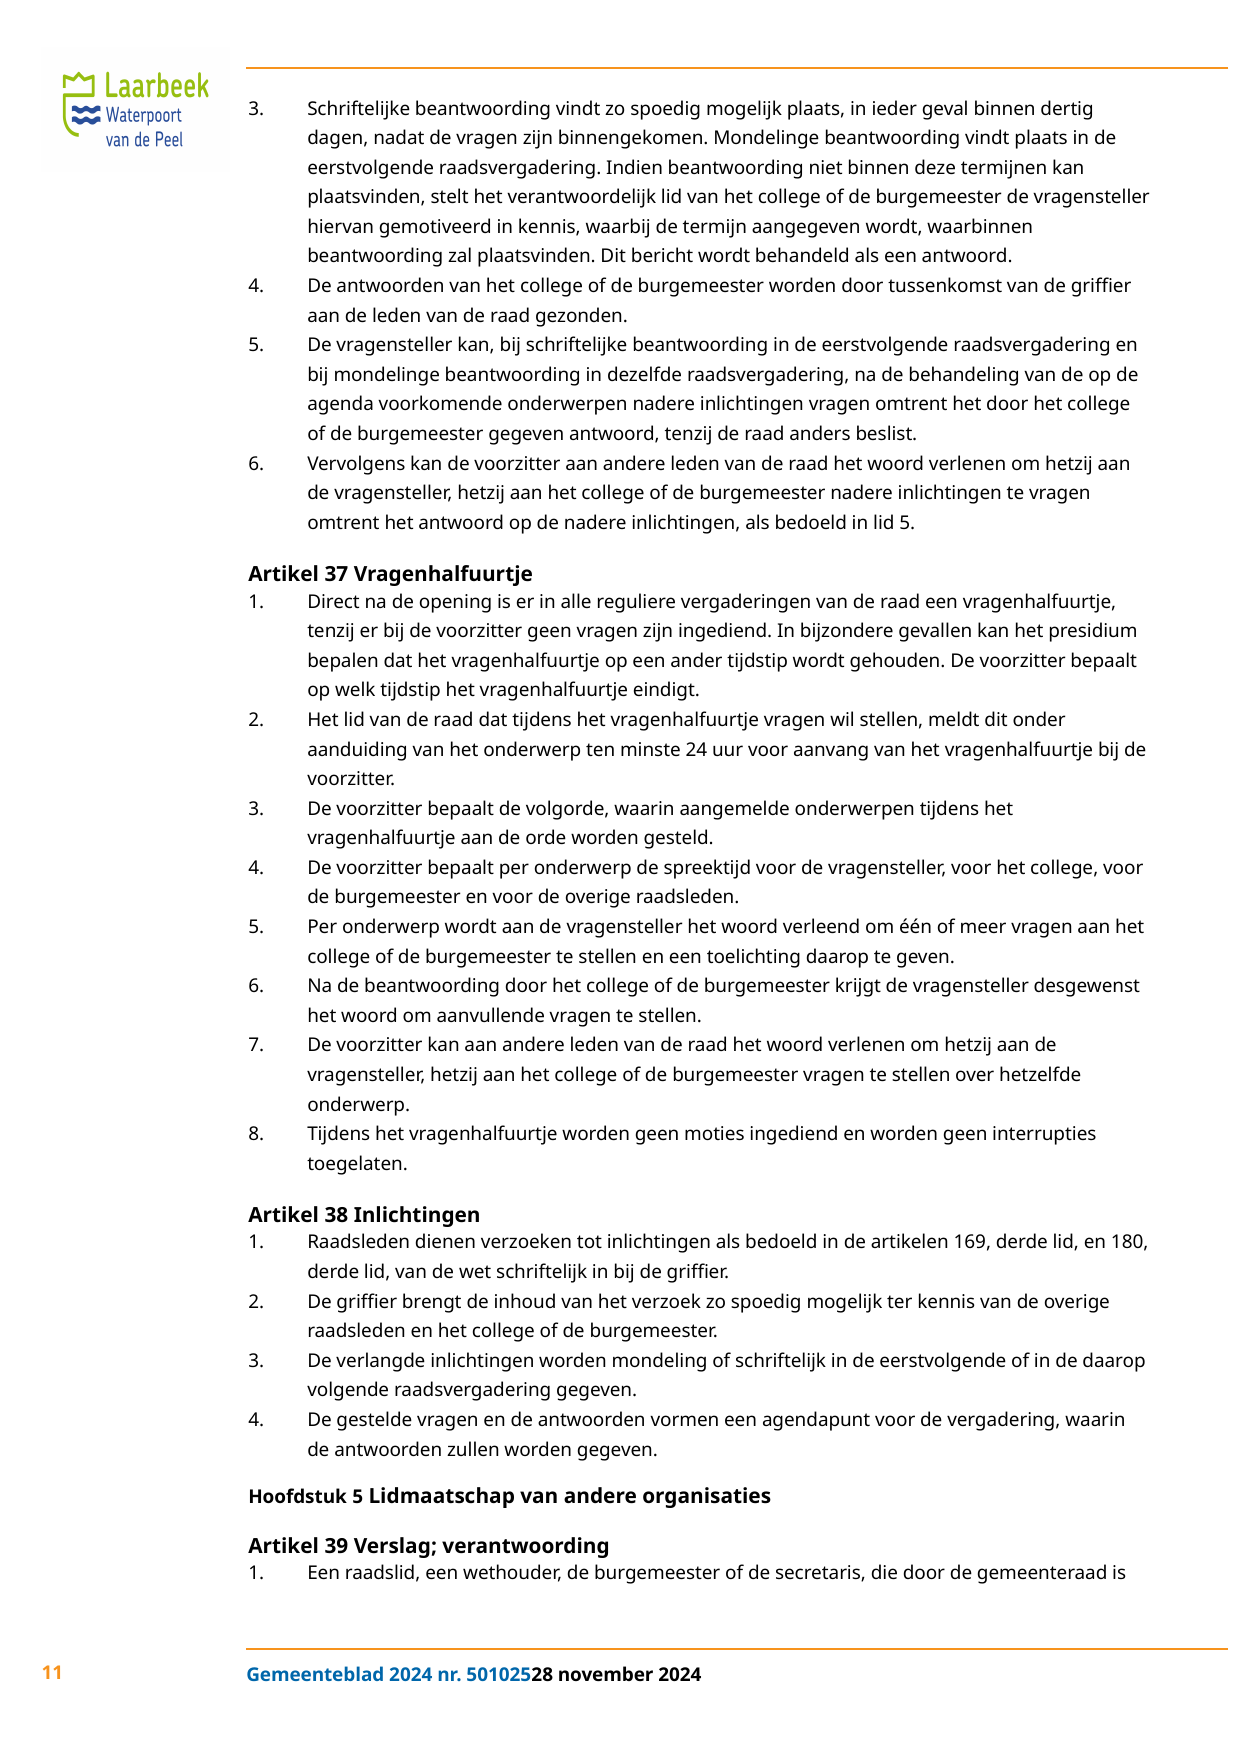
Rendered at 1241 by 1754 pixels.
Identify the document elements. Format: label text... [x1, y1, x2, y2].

text Hoofdstuk 5 Lidmaatschap van andere organisaties [248, 1481, 1152, 1510]
list Raadsleden dienen verzoeken tot inlichtingen als bedoeld in de artikelen 169, derde lid, en 180, derde lid, van de wet schriftelijk in bij de griffier. [248, 1229, 1152, 1284]
list De verlangde inlichtingen worden mondeling of schriftelijk in de eerstvolgende of in de daarop volgende raadsvergadering gegeven. [248, 1347, 1152, 1402]
text Artikel 39 Verslag; verantwoording [248, 1531, 1152, 1559]
list De voorzitter bepaalt per onderwerp de spreektijd voor de vragensteller, voor het college, voor de burgemeester en voor de overige raadsleden. [248, 854, 1152, 909]
list De griffier brengt de inhoud van het verzoek zo spoedig mogelijk ter kennis van de overige raadsleden en het college of de burgemeester. [248, 1288, 1152, 1343]
list De antwoorden van het college of de burgemeester worden door tussenkomst van de griffier aan de leden van de raad gezonden. [248, 272, 1152, 328]
text Artikel 38 Inlichtingen [248, 1200, 1152, 1229]
list Schriftelijke beantwoording vindt zo spoedig mogelijk plaats, in ieder geval binnen dertig dagen, nadat de vragen zijn binnengekomen. Mondelinge beantwoording vindt plaats in de eerstvolgende raadsvergadering. Indien beantwoording niet binnen deze termijnen kan plaatsvinden, stelt het verantwoordelijk lid van het college of de burgemeester de vragensteller hiervan gemotiveerd in kennis, waarbij de termijn aangegeven wordt, waarbinnen beantwoording zal plaatsvinden. Dit bericht wordt behandeld als een antwoord. [248, 95, 1152, 268]
text Artikel 37 Vragenhalfuurtje [248, 559, 1152, 588]
list Per onderwerp wordt aan de vragensteller het woord verleend om één of meer vragen aan het college of de burgemeester te stellen en een toelichting daarop te geven. [248, 913, 1152, 968]
list Direct na de opening is er in alle reguliere vergaderingen van de raad een vragenhalfuurtje, tenzij er bij de voorzitter geen vragen zijn ingediend. In bijzondere gevallen kan het presidium bepalen dat het vragenhalfuurtje op een ander tijdstip wordt gehouden. De voorzitter bepaalt op welk tijdstip het vragenhalfuurtje eindigt. [248, 588, 1152, 702]
list Het lid van de raad dat tijdens het vragenhalfuurtje vragen wil stellen, meldt dit onder aanduiding van het onderwerp ten minste 24 uur voor aanvang van het vragenhalfuurtje bij de voorzitter. [248, 706, 1152, 791]
list Vervolgens kan de voorzitter aan andere leden van de raad het woord verlenen om hetzij aan de vragensteller, hetzij aan het college of de burgemeester nadere inlichtingen te vragen omtrent het antwoord op de nadere inlichtingen, als bedoeld in lid 5. [248, 450, 1152, 535]
list Na de beantwoording door het college of de burgemeester krijgt de vragensteller desgewenst het woord om aanvullende vragen te stellen. [248, 972, 1152, 1028]
list Tijdens het vragenhalfuurtje worden geen moties ingediend en worden geen interrupties toegelaten. [248, 1120, 1152, 1176]
list De voorzitter bepaalt de volgorde, waarin aangemelde onderwerpen tijdens het vragenhalfuurtje aan de orde worden gesteld. [248, 795, 1152, 850]
list De vragensteller kan, bij schriftelijke beantwoording in de eerstvolgende raadsvergadering en bij mondelinge beantwoording in dezelfde raadsvergadering, na de behandeling van de op de agenda voorkomende onderwerpen nadere inlichtingen vragen omtrent het door het college of de burgemeester gegeven antwoord, tenzij de raad anders beslist. [248, 331, 1152, 446]
list Een raadslid, een wethouder, de burgemeester of de secretaris, die door de gemeenteraad is [248, 1559, 1152, 1585]
list De gestelde vragen en de antwoorden vormen een agendapunt voor de vergadering, waarin de antwoorden zullen worden gegeven. [248, 1406, 1152, 1462]
picture [41, 47, 231, 172]
list De voorzitter kan aan andere leden van de raad het woord verlenen om hetzij aan de vragensteller, hetzij aan het college of de burgemeester vragen te stellen over hetzelfde onderwerp. [248, 1032, 1152, 1116]
